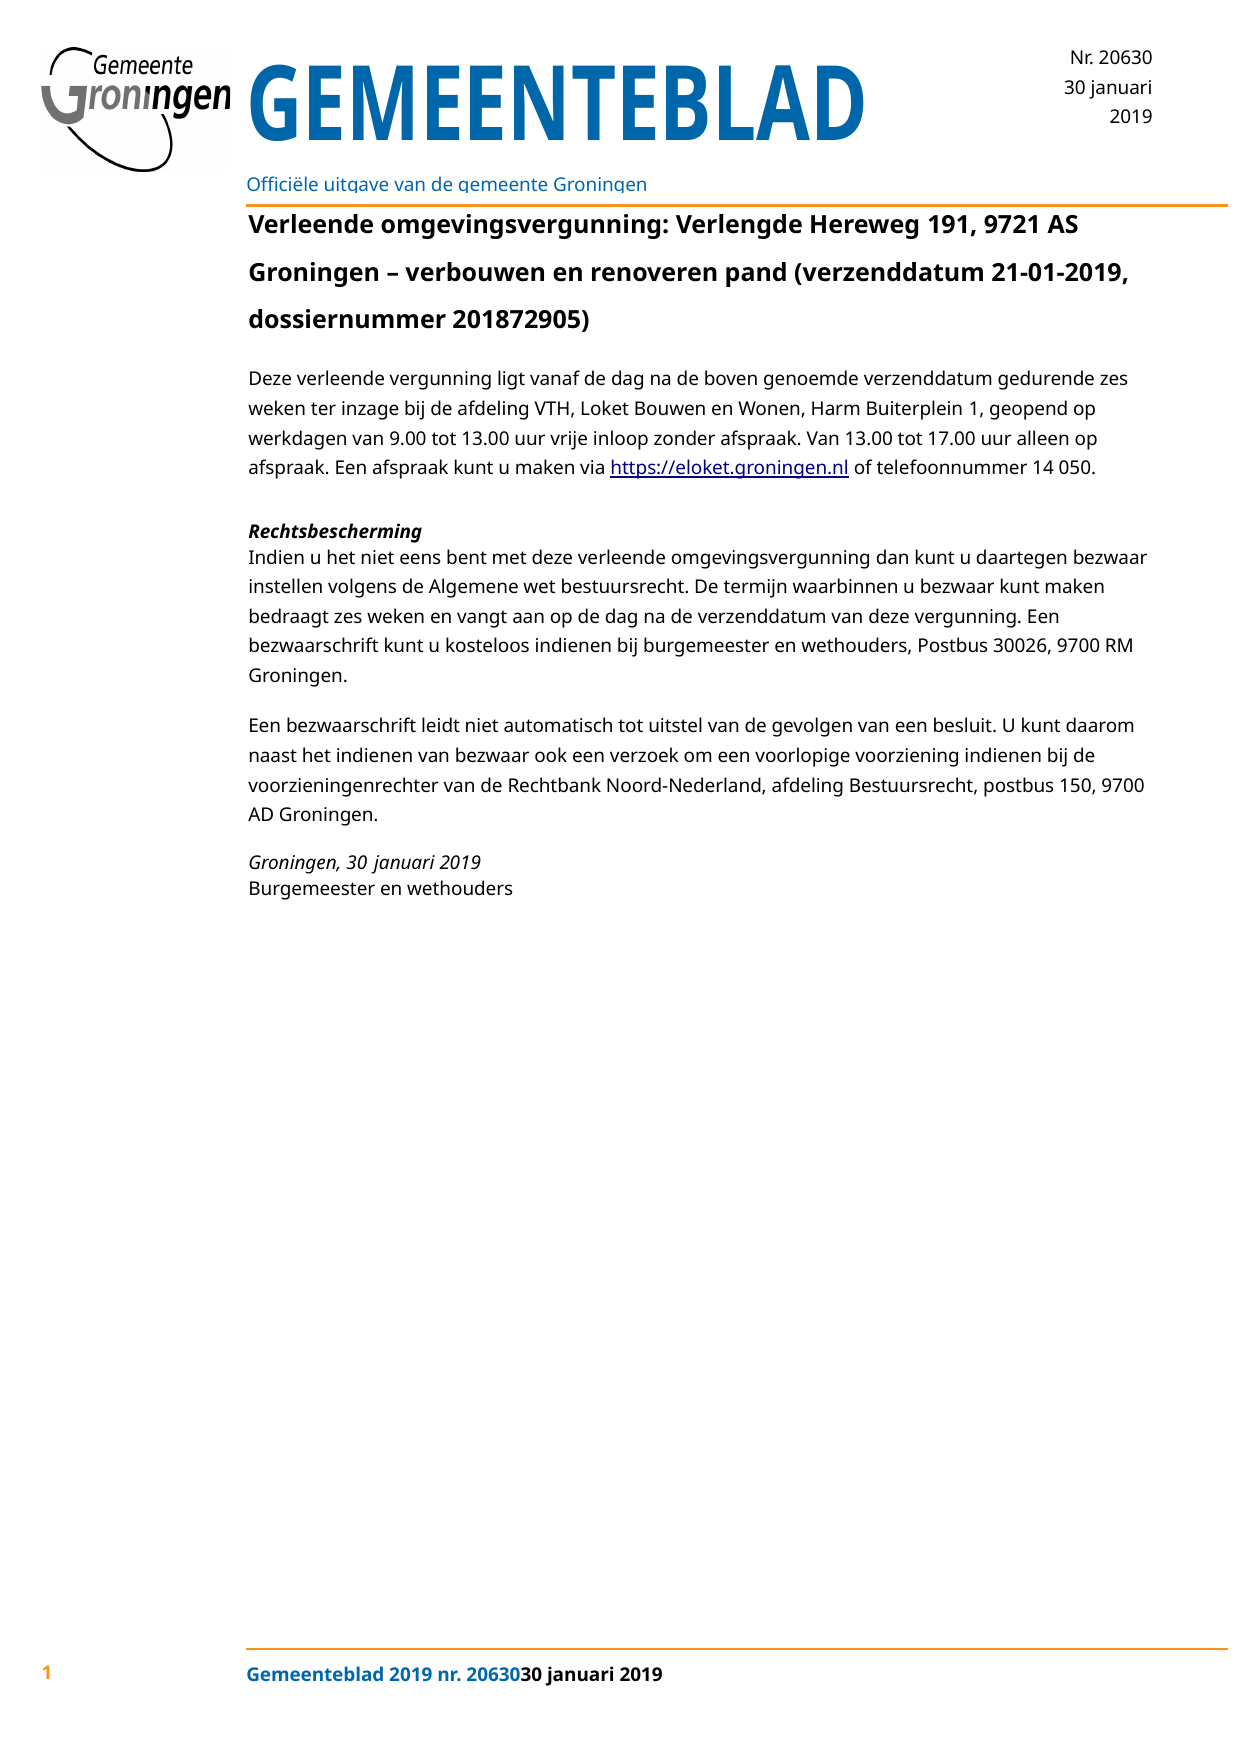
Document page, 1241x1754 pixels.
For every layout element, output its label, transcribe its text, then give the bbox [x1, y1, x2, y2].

text Indien u het niet eens bent met deze verleende omgevingsvergunning dan kunt u daartegen bezwaar instellen volgens de Algemene wet bestuursrecht. De termijn waarbinnen u bezwaar kunt maken bedraagt zes weken en vangt aan op de dag na de verzenddatum van deze vergunning. Een bezwaarschrift kunt u kosteloos indienen bij burgemeester en wethouders, Postbus 30026, 9700 RM Groningen. [248, 544, 1152, 688]
picture [41, 47, 231, 172]
text Burgemeester en wethouders [248, 875, 1152, 901]
text Groningen, 30 januari 2019 [248, 849, 1152, 875]
text Een bezwaarschrift leidt niet automatisch tot uitstel van de gevolgen van een besluit. U kunt daarom naast het indienen van bezwaar ook een verzoek om een voorlopige voorziening indienen bij de voorzieningenrechter van de Rechtbank Noord-Nederland, afdeling Bestuursrecht, postbus 150, 9700 AD Groningen. [248, 713, 1152, 827]
text Deze verleende vergunning ligt vanaf de dag na de boven genoemde verzenddatum gedurende zes weken ter inzage bij de afdeling VTH, Loket Bouwen en Wonen, Harm Buiterplein 1, geopend op werkdagen van 9.00 tot 13.00 uur vrije inloop zonder afspraak. Van 13.00 tot 17.00 uur alleen op afspraak. Een afspraak kunt u maken via https://eloket.groningen.nl of telefoonnummer 14 050. [248, 366, 1152, 480]
text Verleende omgevingsvergunning: Verlengde Hereweg 191, 9721 AS Groningen – verbouwen en renoveren pand (verzenddatum 21-01-2019, dossiernummer 201872905) [248, 207, 1152, 336]
text Rechtsbescherming [248, 518, 1152, 544]
